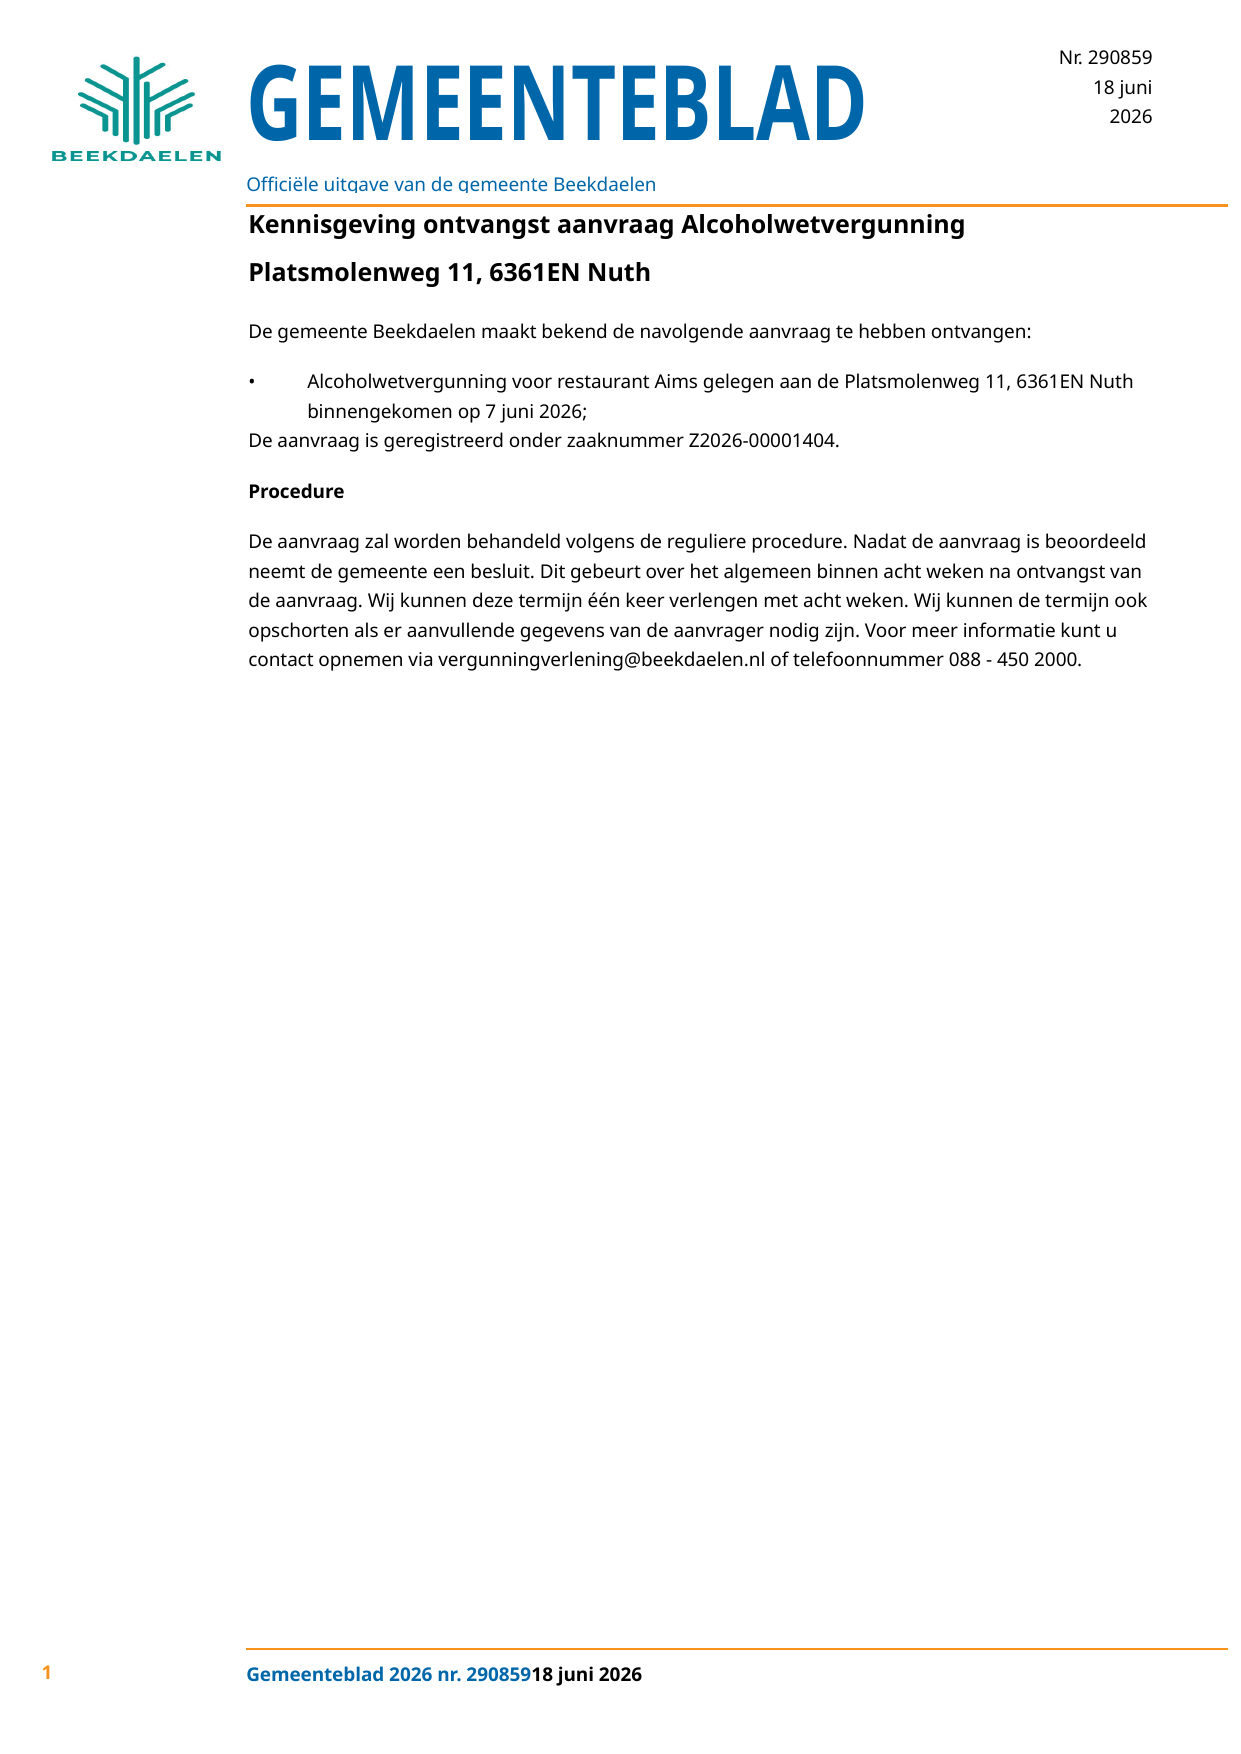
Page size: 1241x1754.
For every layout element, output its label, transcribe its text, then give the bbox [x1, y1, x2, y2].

text Kennisgeving ontvangst aanvraag Alcoholwetvergunning Platsmolenweg 11, 6361EN Nuth [248, 207, 1152, 288]
list Alcoholwetvergunning voor restaurant Aims gelegen aan de Platsmolenweg 11, 6361EN Nuth binnengekomen op 7 juni 2026; [248, 368, 1152, 424]
picture [41, 47, 231, 172]
text De gemeente Beekdaelen maakt bekend de navolgende aanvraag te hebben ontvangen: [248, 318, 1152, 344]
text De aanvraag zal worden behandeld volgens de reguliere procedure. Nadat de aanvraag is beoordeeld neemt de gemeente een besluit. Dit gebeurt over het algemeen binnen acht weken na ontvangst van de aanvraag. Wij kunnen deze termijn één keer verlengen met acht weken. Wij kunnen de termijn ook opschorten als er aanvullende gegevens van de aanvrager nodig zijn. Voor meer informatie kunt u contact opnemen via vergunningverlening@beekdaelen.nl of telefoonnummer 088 - 450 2000. [248, 528, 1152, 672]
text Procedure [248, 478, 1152, 504]
text De aanvraag is geregistreerd onder zaaknummer Z2026-00001404. [248, 427, 1152, 453]
